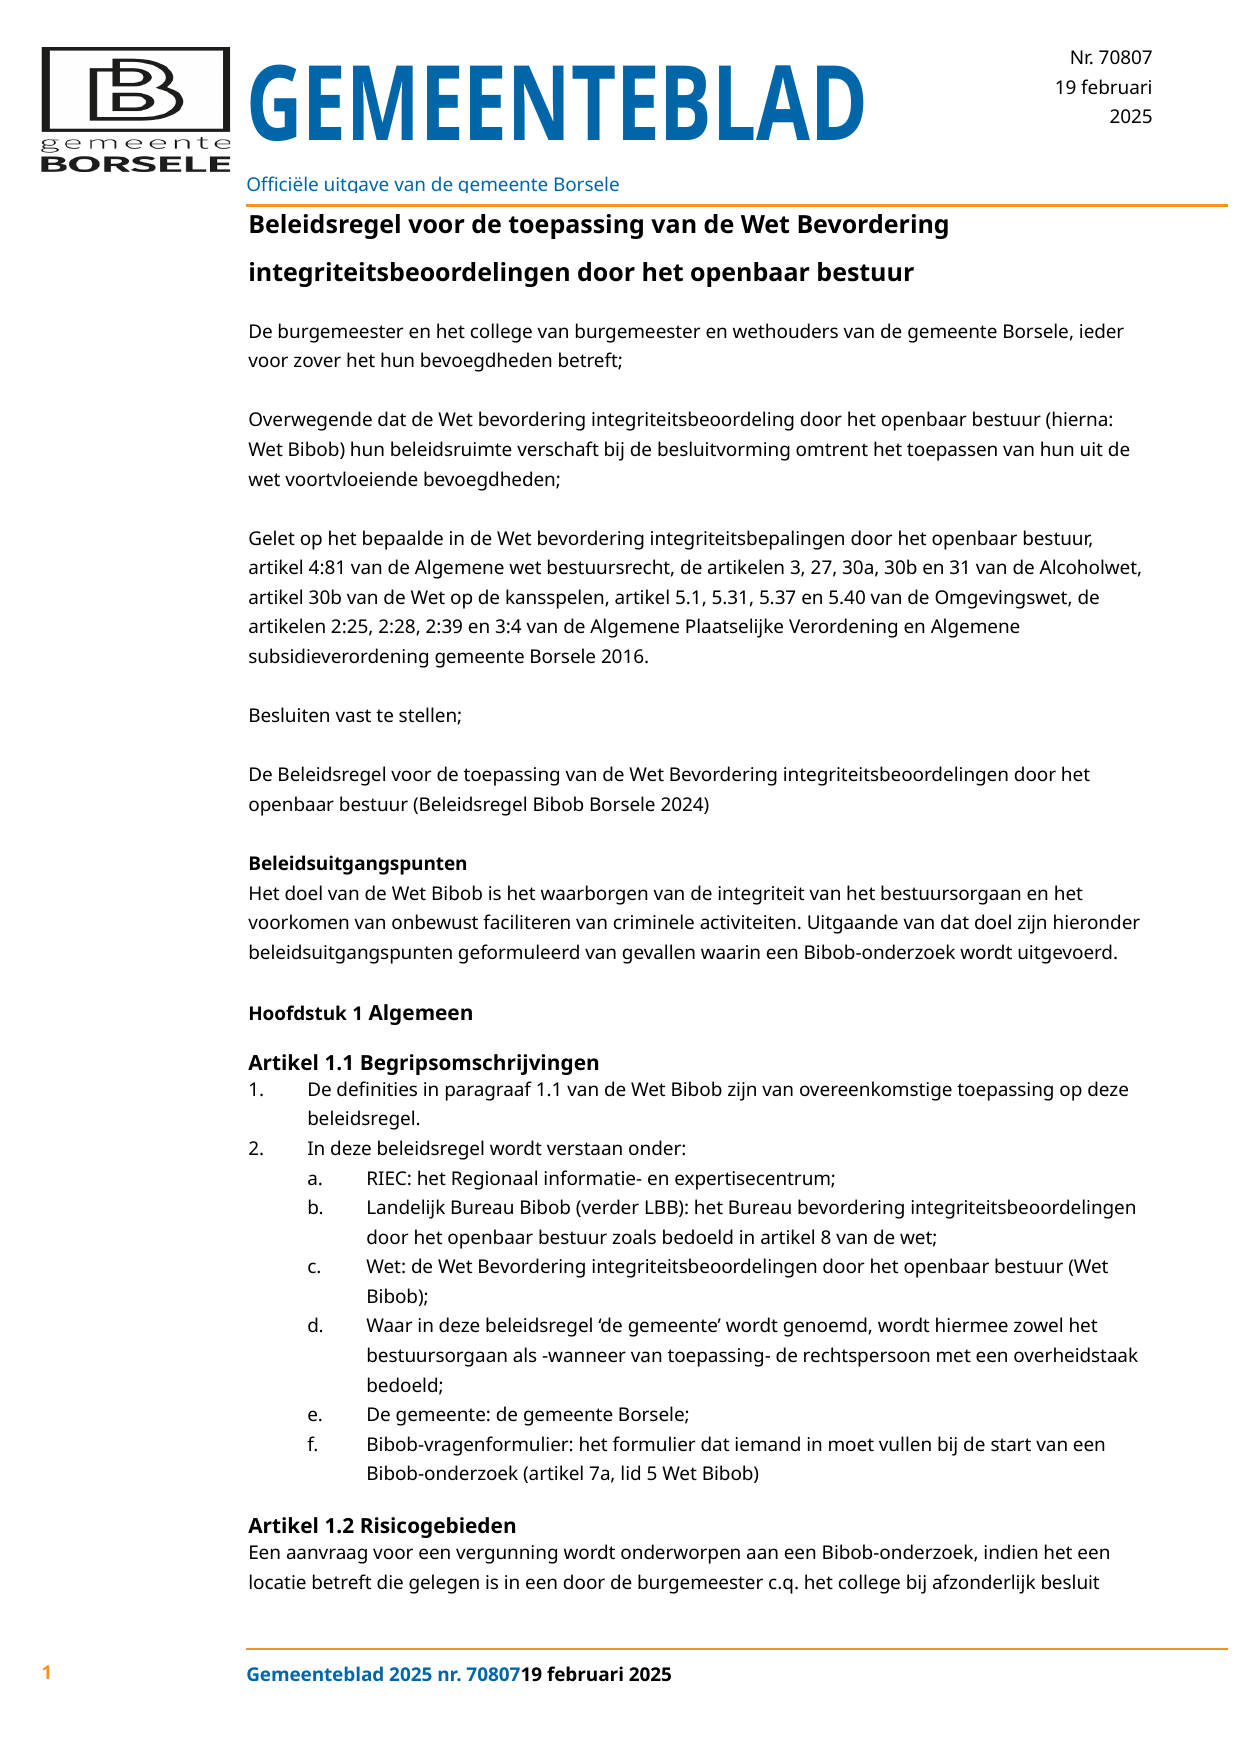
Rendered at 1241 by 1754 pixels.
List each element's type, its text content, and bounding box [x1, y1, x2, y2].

text Artikel 1.2 Risicogebieden [248, 1511, 1152, 1539]
text Beleidsregel voor de toepassing van de Wet Bevordering integriteitsbeoordelingen door het openbaar bestuur [248, 207, 1152, 288]
list De definities in paragraaf 1.1 van de Wet Bibob zijn van overeenkomstige toepassing op deze beleidsregel. [248, 1076, 1152, 1131]
list RIEC: het Regionaal informatie- en expertisecentrum; [307, 1165, 1152, 1191]
list Waar in deze beleidsregel ‘de gemeente’ wordt genoemd, wordt hiermee zowel het bestuursorgaan als -wanneer van toepassing- de rechtspersoon met een overheidstaak bedoeld; [307, 1313, 1152, 1398]
text Het doel van de Wet Bibob is het waarborgen van de integriteit van het bestuursorgaan en het voorkomen van onbewust faciliteren van criminele activiteiten. Uitgaande van dat doel zijn hieronder beleidsuitgangspunten geformuleerd van gevallen waarin een Bibob-onderzoek wordt uitgevoerd. [248, 880, 1152, 965]
text Een aanvraag voor een vergunning wordt onderworpen aan een Bibob-onderzoek, indien het een locatie betreft die gelegen is in een door de burgemeester c.q. het college bij afzonderlijk besluit [248, 1539, 1152, 1595]
list Landelijk Bureau Bibob (verder LBB): het Bureau bevordering integriteitsbeoordelingen door het openbaar bestuur zoals bedoeld in artikel 8 van de wet; [307, 1194, 1152, 1250]
text Overwegende dat de Wet bevordering integriteitsbeoordeling door het openbaar bestuur (hierna: Wet Bibob) hun beleidsruimte verschaft bij de besluitvorming omtrent het toepassen van hun uit de wet voortvloeiende bevoegdheden; [248, 407, 1152, 492]
list Wet: de Wet Bevordering integriteitsbeoordelingen door het openbaar bestuur (Wet Bibob); [307, 1253, 1152, 1309]
text De Beleidsregel voor de toepassing van de Wet Bevordering integriteitsbeoordelingen door het openbaar bestuur (Beleidsregel Bibob Borsele 2024) [248, 762, 1152, 817]
text Gelet op het bepaalde in de Wet bevordering integriteitsbepalingen door het openbaar bestuur, artikel 4:81 van de Algemene wet bestuursrecht, de artikelen 3, 27, 30a, 30b en 31 van de Alcoholwet, artikel 30b van de Wet op de kansspelen, artikel 5.1, 5.31, 5.37 en 5.40 van de Omgevingswet, de artikelen 2:25, 2:28, 2:39 en 3:4 van de Algemene Plaatselijke Verordening en Algemene subsidieverordening gemeente Borsele 2016. [248, 525, 1152, 669]
list Bibob-vragenformulier: het formulier dat iemand in moet vullen bij de start van een Bibob-onderzoek (artikel 7a, lid 5 Wet Bibob) [307, 1431, 1152, 1486]
text Hoofdstuk 1 Algemeen [248, 998, 1152, 1027]
text Besluiten vast te stellen; [248, 702, 1152, 728]
text Beleidsuitgangspunten [248, 850, 1152, 876]
picture [41, 47, 231, 172]
list De gemeente: de gemeente Borsele; [307, 1401, 1152, 1427]
text De burgemeester en het college van burgemeester en wethouders van de gemeente Borsele, ieder voor zover het hun bevoegdheden betreft; [248, 318, 1152, 373]
list In deze beleidsregel wordt verstaan onder: [248, 1135, 1152, 1161]
text Artikel 1.1 Begripsomschrijvingen [248, 1048, 1152, 1076]
